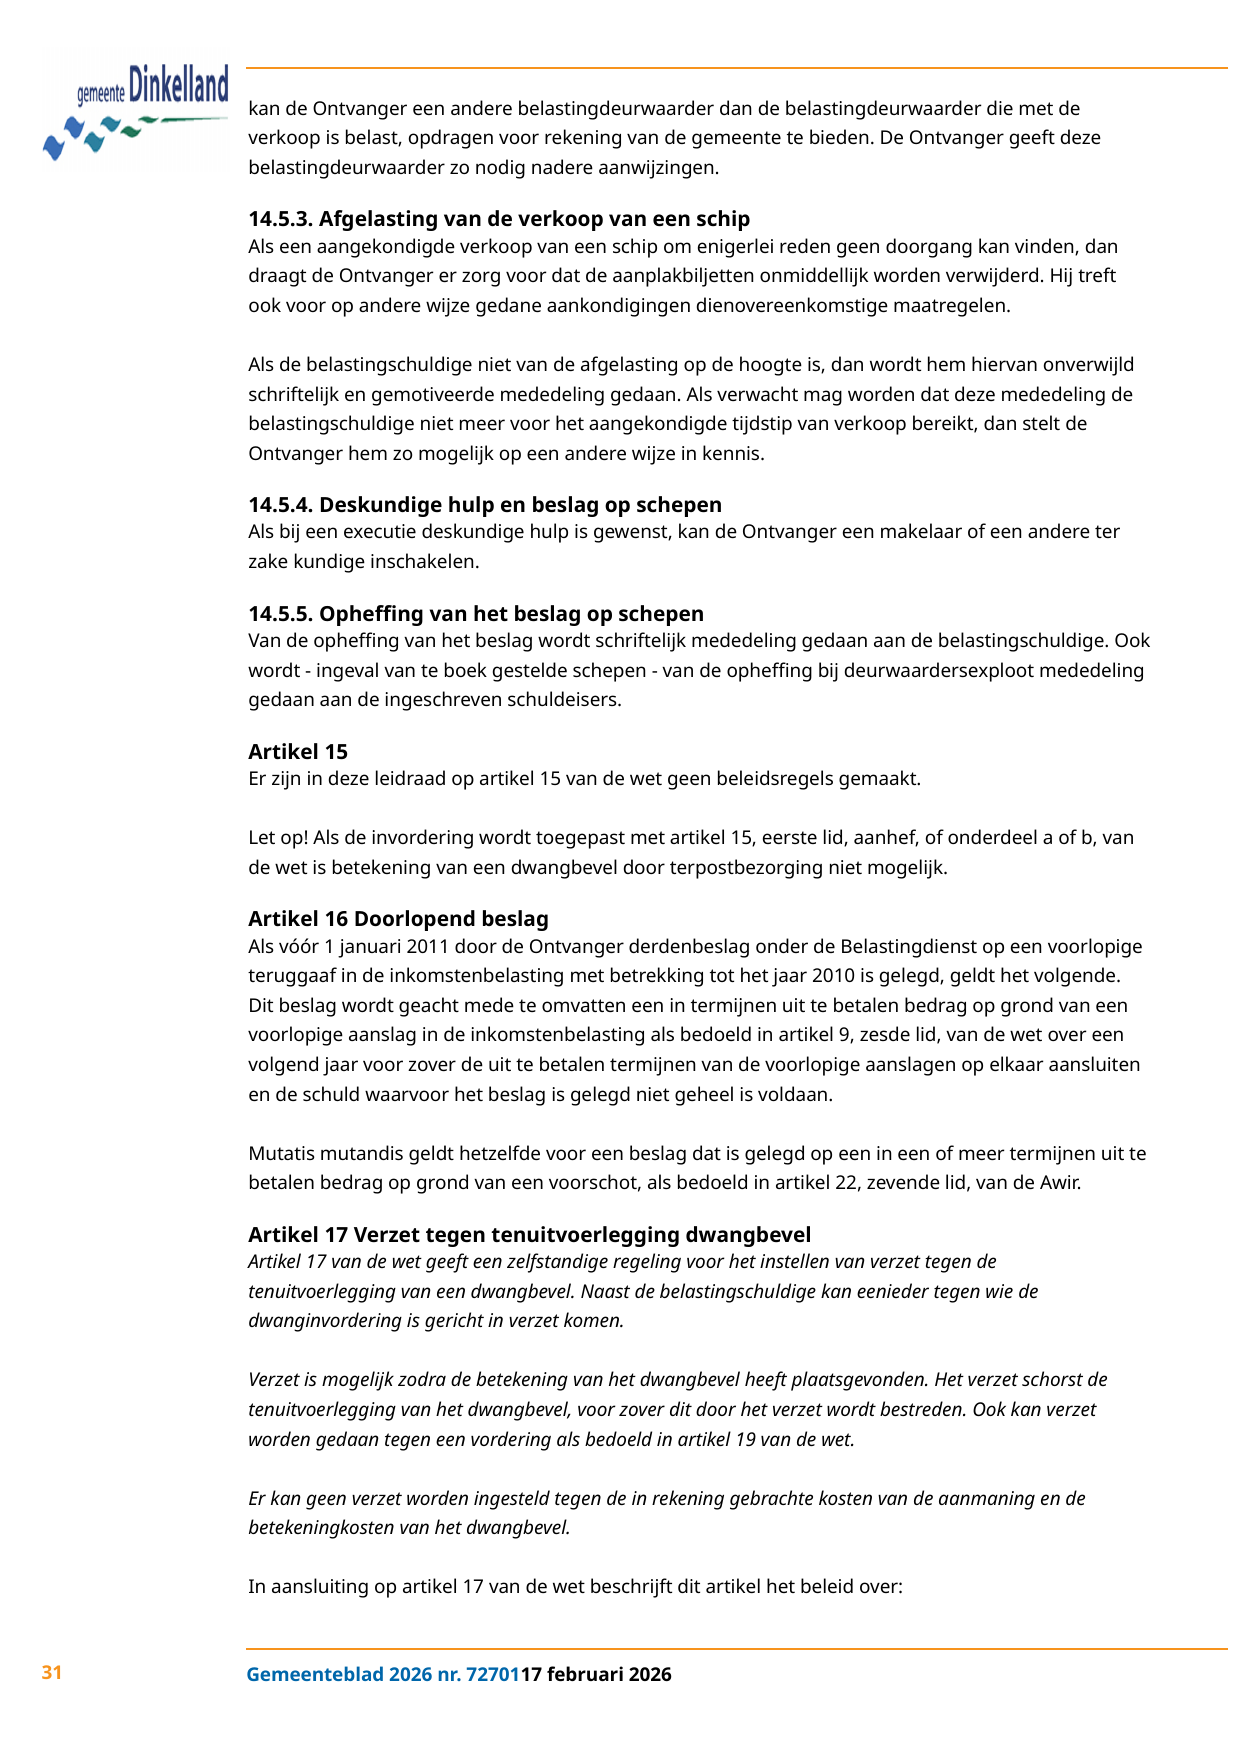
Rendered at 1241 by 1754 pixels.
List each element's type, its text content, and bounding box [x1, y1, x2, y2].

text Let op! Als de invordering wordt toegepast met artikel 15, eerste lid, aanhef, of onderdeel a of b, van de wet is betekening van een dwangbevel door terpostbezorging niet mogelijk. [248, 824, 1152, 880]
text 14.5.4. Deskundige hulp en beslag op schepen [248, 490, 1152, 519]
text Artikel 16 Doorlopend beslag [248, 904, 1152, 933]
text Verzet is mogelijk zodra de betekening van het dwangbevel heeft plaatsgevonden. Het verzet schorst de tenuitvoerlegging van het dwangbevel, voor zover dit door het verzet wordt bestreden. Ook kan verzet worden gedaan tegen een vordering als bedoeld in artikel 19 van de wet. [248, 1367, 1152, 1452]
text Er kan geen verzet worden ingesteld tegen de in rekening gebrachte kosten van de aanmaning en de betekeningkosten van het dwangbevel. [248, 1485, 1152, 1540]
text Als de belastingschuldige niet van de afgelasting op de hoogte is, dan wordt hem hiervan onverwijld schriftelijk en gemotiveerde mededeling gedaan. Als verwacht mag worden dat deze mededeling de belastingschuldige niet meer voor het aangekondigde tijdstip van verkoop bereikt, dan stelt de Ontvanger hem zo mogelijk op een andere wijze in kennis. [248, 351, 1152, 466]
text Als bij een executie deskundige hulp is gewenst, kan de Ontvanger een makelaar of een andere ter zake kundige inschakelen. [248, 519, 1152, 574]
text In aansluiting op artikel 17 van de wet beschrijft dit artikel het beleid over: [248, 1574, 1152, 1599]
text Artikel 17 Verzet tegen tenuitvoerlegging dwangbevel [248, 1220, 1152, 1248]
text Van de opheffing van het beslag wordt schriftelijk mededeling gedaan aan de belastingschuldige. Ook wordt - ingeval van te boek gestelde schepen - van de opheffing bij deurwaardersexploot mededeling gedaan aan de ingeschreven schuldeisers. [248, 627, 1152, 712]
text Artikel 15 [248, 737, 1152, 765]
text Artikel 17 van de wet geeft een zelfstandige regeling voor het instellen van verzet tegen de tenuitvoerlegging van een dwangbevel. Naast de belastingschuldige kan eenieder tegen wie de dwanginvordering is gericht in verzet komen. [248, 1248, 1152, 1333]
text 14.5.3. Afgelasting van de verkoop van een schip [248, 204, 1152, 233]
text Als vóór 1 januari 2011 door de Ontvanger derdenbeslag onder de Belastingdienst op een voorlopige teruggaaf in de inkomstenbelasting met betrekking tot het jaar 2010 is gelegd, geldt het volgende. Dit beslag wordt geacht mede te omvatten een in termijnen uit te betalen bedrag op grond van een voorlopige aanslag in de inkomstenbelasting als bedoeld in artikel 9, zesde lid, van de wet over een volgend jaar voor zover de uit te betalen termijnen van de voorlopige aanslagen op elkaar aansluiten en de schuld waarvoor het beslag is gelegd niet geheel is voldaan. [248, 933, 1152, 1106]
text Als een aangekondigde verkoop van een schip om enigerlei reden geen doorgang kan vinden, dan draagt de Ontvanger er zorg voor dat de aanplakbiljetten onmiddellijk worden verwijderd. Hij treft ook voor op andere wijze gedane aankondigingen dienovereenkomstige maatregelen. [248, 233, 1152, 318]
picture [41, 47, 231, 172]
text Mutatis mutandis geldt hetzelfde voor een beslag dat is gelegd op een in een of meer termijnen uit te betalen bedrag op grond van een voorschot, als bedoeld in artikel 22, zevende lid, van de Awir. [248, 1140, 1152, 1195]
text kan de Ontvanger een andere belastingdeurwaarder dan de belastingdeurwaarder die met de verkoop is belast, opdragen voor rekening van de gemeente te bieden. De Ontvanger geeft deze belastingdeurwaarder zo nodig nadere aanwijzingen. [248, 95, 1152, 180]
text Er zijn in deze leidraad op artikel 15 van de wet geen beleidsregels gemaakt. [248, 765, 1152, 791]
text 14.5.5. Opheffing van het beslag op schepen [248, 599, 1152, 627]
